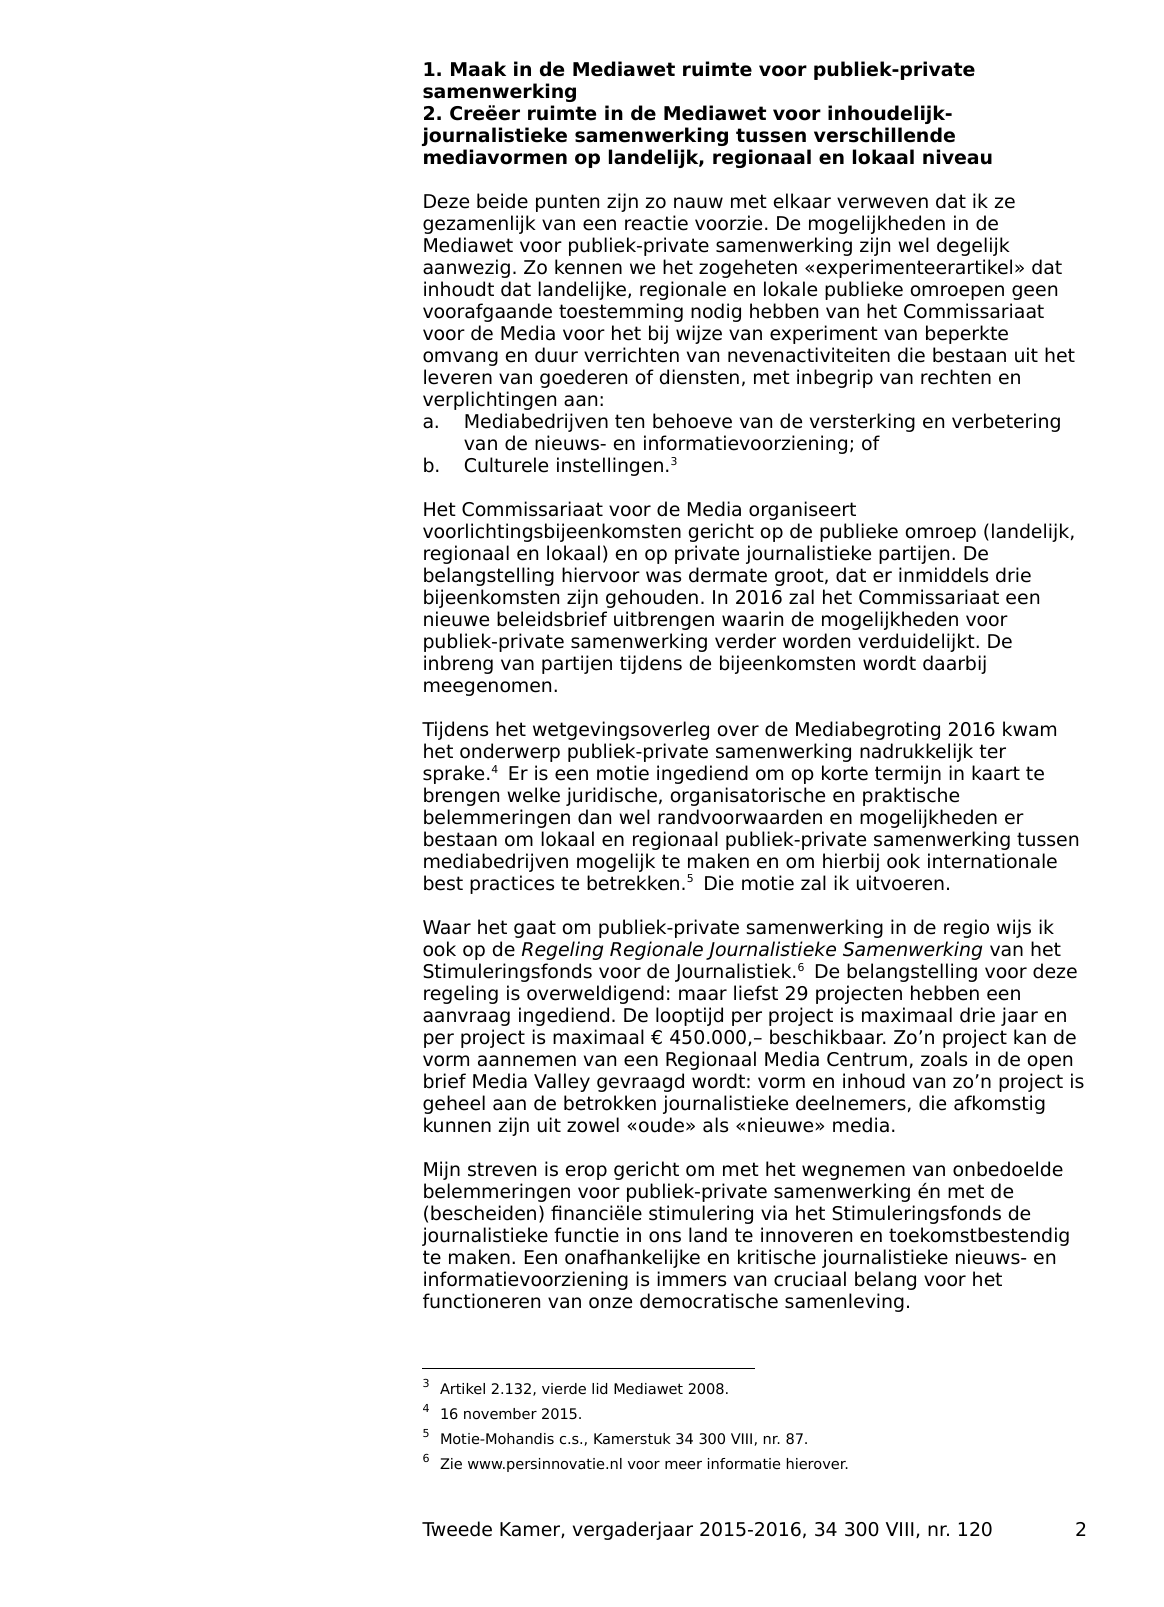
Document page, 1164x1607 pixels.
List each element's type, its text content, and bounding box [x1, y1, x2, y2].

text a. Mediabedrijven ten behoeve van de versterking en verbetering van de nieuws- en informatievoorziening; of [422, 411, 1087, 455]
text Deze beide punten zijn zo nauw met elkaar verweven dat ik ze gezamenlijk van een reactie voorzie. De mogelijkheden in de Mediawet voor publiek-private samenwerking zijn wel degelijk aanwezig. Zo kennen we het zogeheten «experimenteerartikel» dat inhoudt dat landelijke, regionale en lokale publieke omroepen geen voorafgaande toestemming nodig hebben van het Commissariaat voor de Media voor het bij wijze van experiment van beperkte omvang en duur verrichten van nevenactiviteiten die bestaan uit het leveren van goederen of diensten, met inbegrip van rechten en verplichtingen aan: [422, 191, 1087, 411]
text Motie-Mohandis c.s., Kamerstuk 34 300 VIII, nr. 87. [422, 1427, 1087, 1449]
text b. Culturele instellingen. [422, 455, 1087, 477]
text Zie www.persinnovatie.nl voor meer informatie hierover. [422, 1452, 1087, 1474]
text 1. Maak in de Mediawet ruimte voor publiek-private samenwerking [422, 59, 1087, 103]
text Tijdens het wetgevingsoverleg over de Mediabegroting 2016 kwam het onderwerp publiek-private samenwerking nadrukkelijk ter sprake. Er is een motie ingediend om op korte termijn in kaart te brengen welke juridische, organisatorische en praktische belemmeringen dan wel randvoorwaarden en mogelijkheden er bestaan om lokaal en regionaal publiek-private samenwerking tussen mediabedrijven mogelijk te maken en om hierbij ook internationale best practices te betrekken. Die motie zal ik uitvoeren. [422, 719, 1087, 895]
text 16 november 2015. [422, 1402, 1087, 1424]
text Mijn streven is erop gericht om met het wegnemen van onbedoelde belemmeringen voor publiek-private samenwerking én met de (bescheiden) financiële stimulering via het Stimuleringsfonds de journalistieke functie in ons land te innoveren en toekomstbestendig te maken. Een onafhankelijke en kritische journalistieke nieuws- en informatievoorziening is immers van cruciaal belang voor het functioneren van onze democratische samenleving. [422, 1159, 1087, 1313]
text 2. Creëer ruimte in de Mediawet voor inhoudelijk-journalistieke samenwerking tussen verschillende mediavormen op landelijk, regionaal en lokaal niveau [422, 103, 1087, 169]
text Het Commissariaat voor de Media organiseert voorlichtingsbijeenkomsten gericht op de publieke omroep (landelijk, regionaal en lokaal) en op private journalistieke partijen. De belangstelling hiervoor was dermate groot, dat er inmiddels drie bijeenkomsten zijn gehouden. In 2016 zal het Commissariaat een nieuwe beleidsbrief uitbrengen waarin de mogelijkheden voor publiek-private samenwerking verder worden verduidelijkt. De inbreng van partijen tijdens de bijeenkomsten wordt daarbij meegenomen. [422, 499, 1087, 697]
text Artikel 2.132, vierde lid Mediawet 2008. [422, 1377, 1087, 1399]
text Waar het gaat om publiek-private samenwerking in de regio wijs ik ook op de Regeling Regionale Journalistieke Samenwerking van het Stimuleringsfonds voor de Journalistiek. De belangstelling voor deze regeling is overweldigend: maar liefst 29 projecten hebben een aanvraag ingediend. De looptijd per project is maximaal drie jaar en per project is maximaal € 450.000,– beschikbaar. Zo’n project kan de vorm aannemen van een Regionaal Media Centrum, zoals in de open brief Media Valley gevraagd wordt: vorm en inhoud van zo’n project is geheel aan de betrokken journalistieke deelnemers, die afkomstig kunnen zijn uit zowel «oude» als «nieuwe» media. [422, 917, 1087, 1137]
